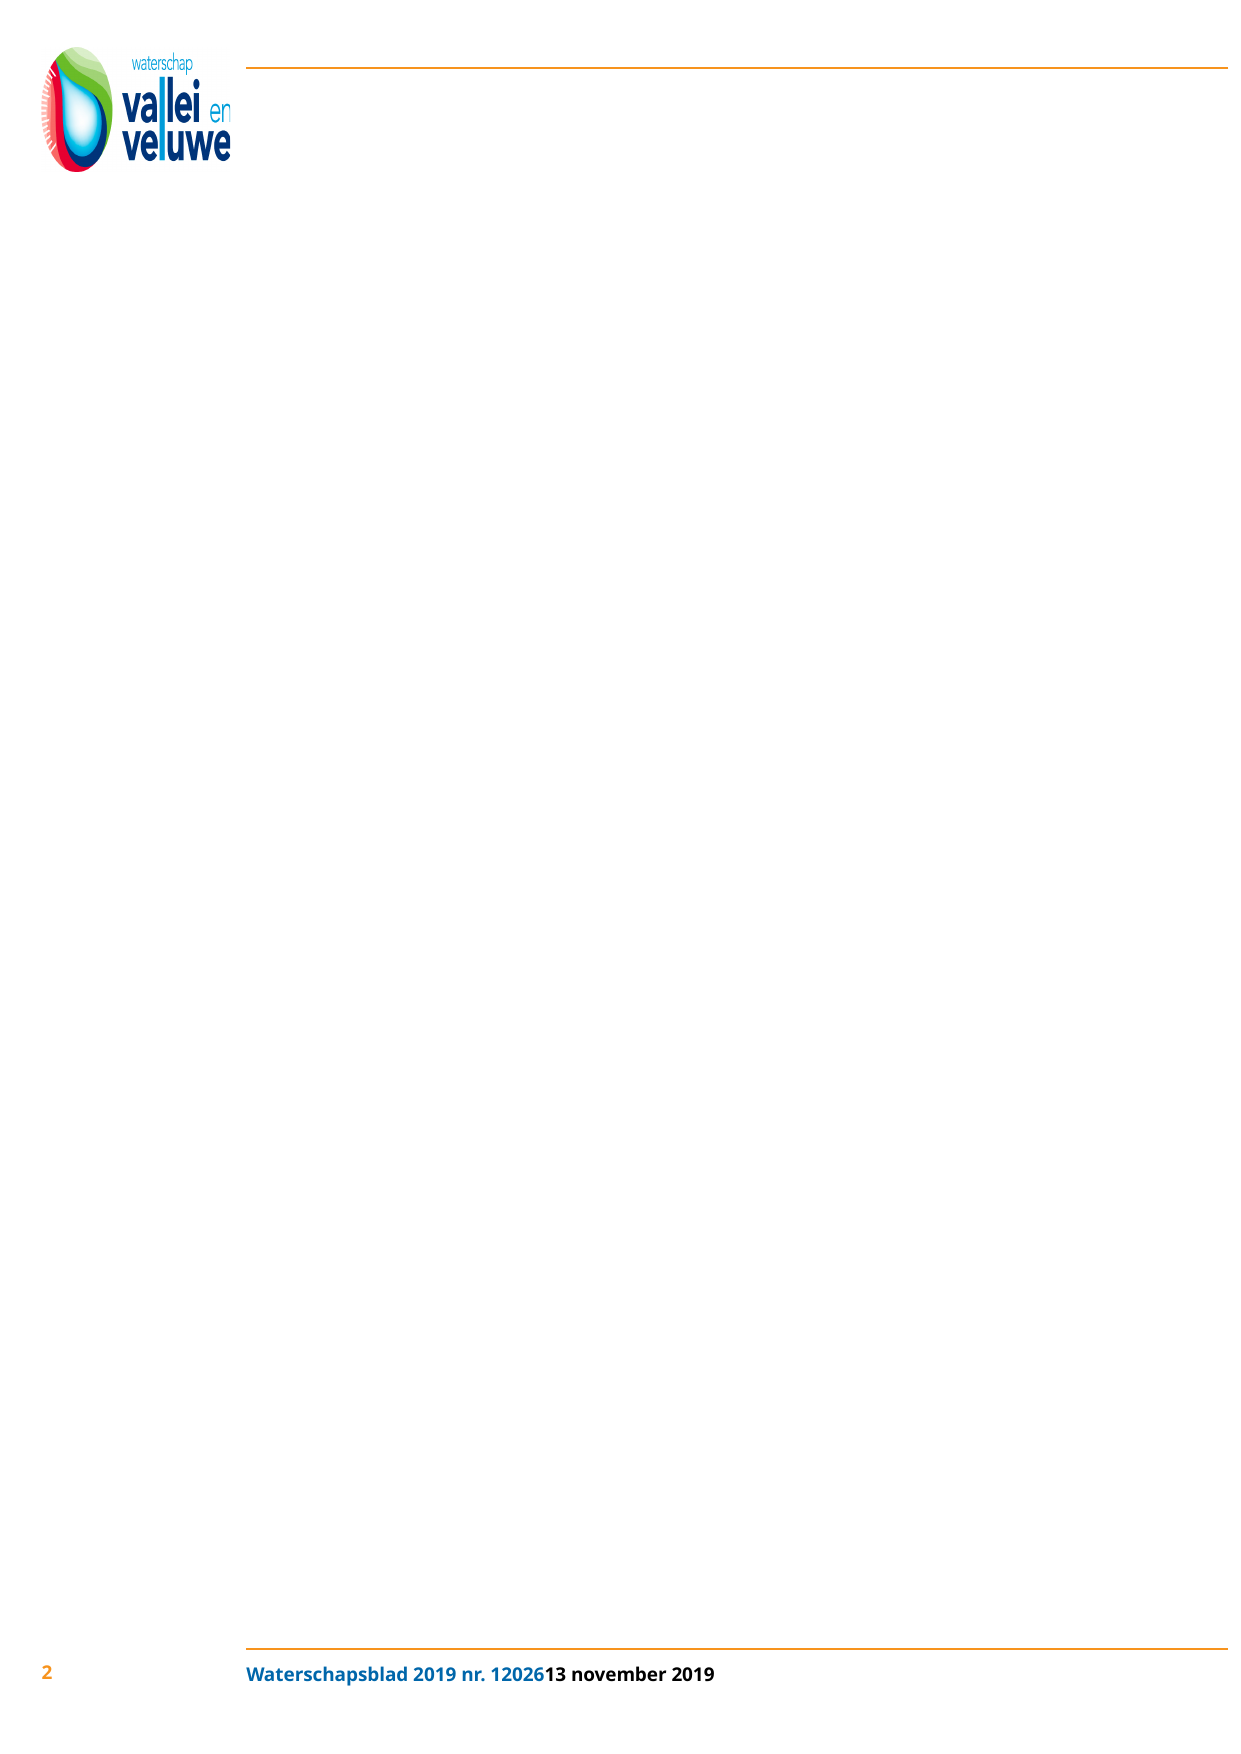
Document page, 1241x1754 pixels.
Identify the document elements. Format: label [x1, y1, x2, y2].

picture [41, 47, 231, 172]
